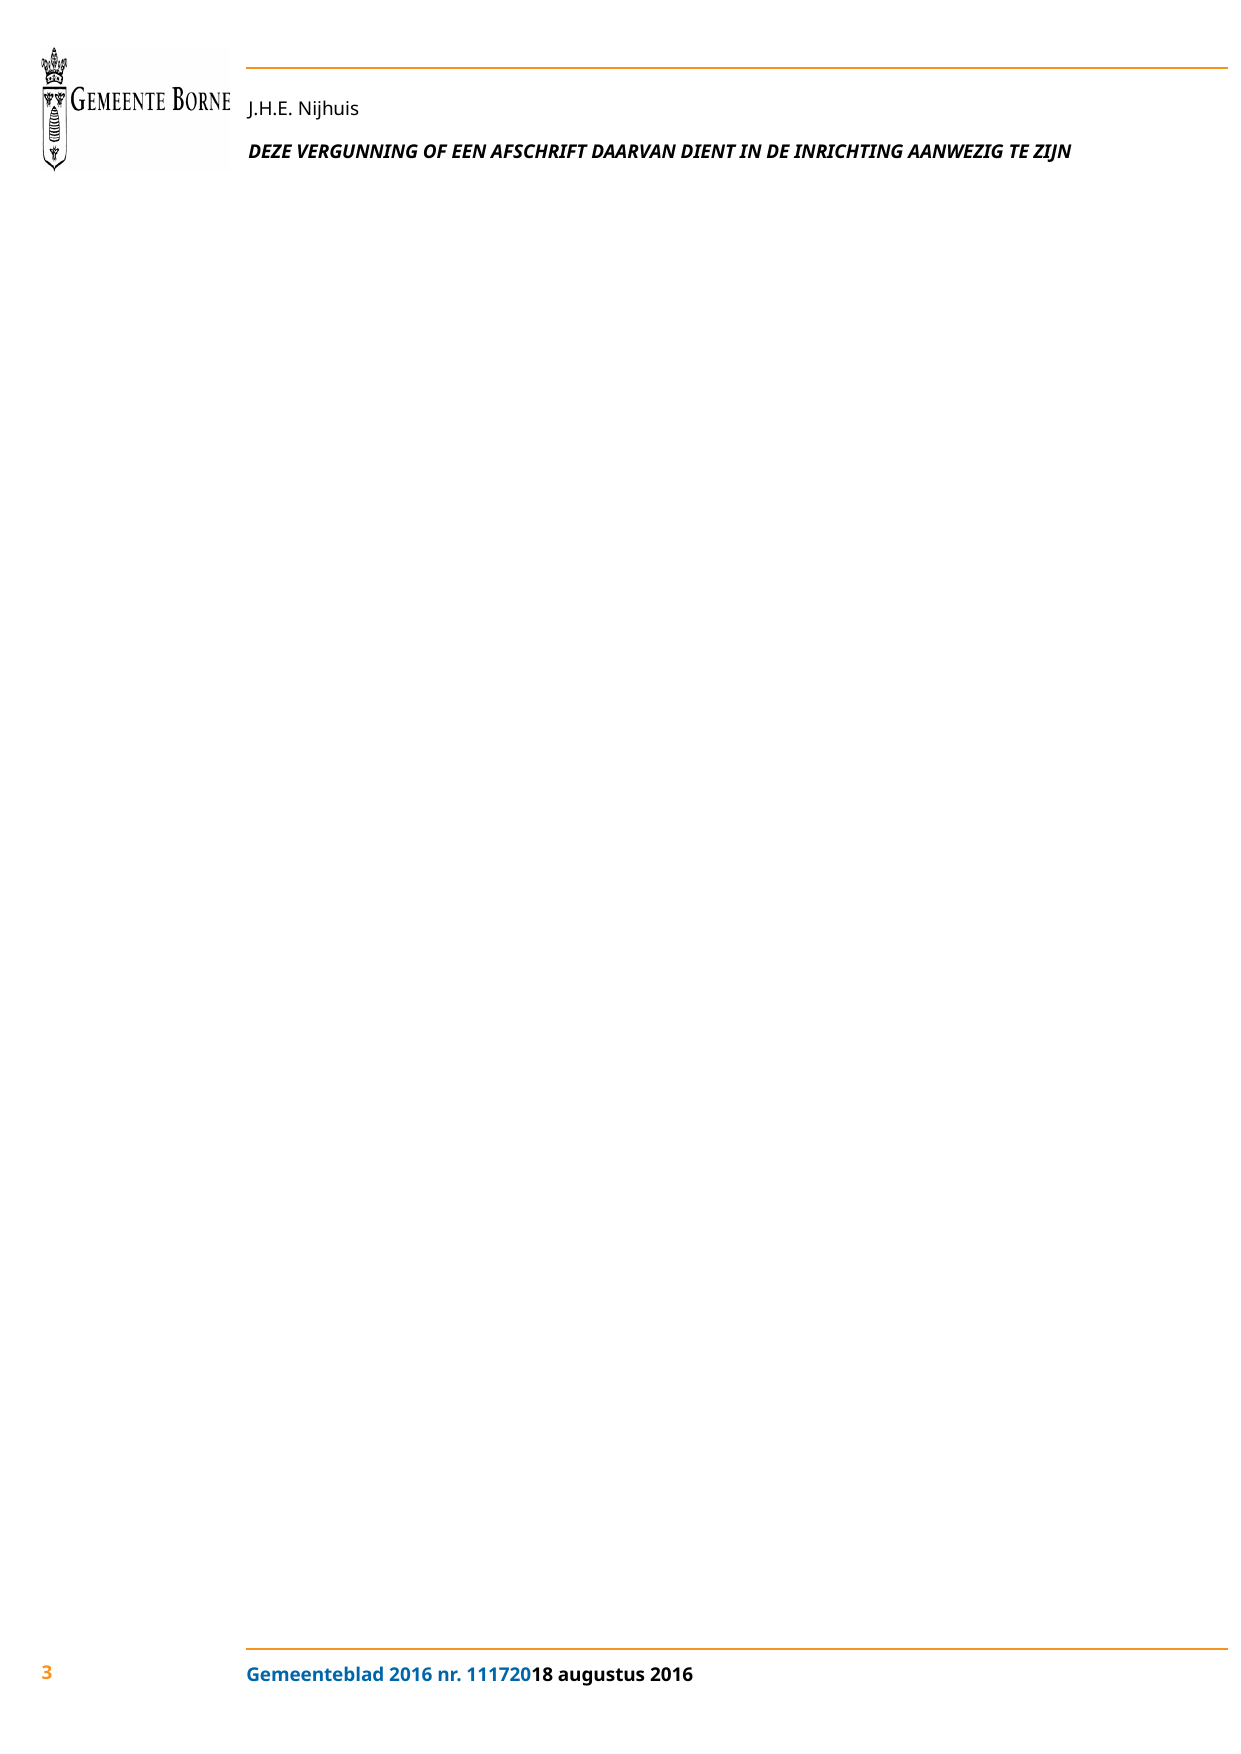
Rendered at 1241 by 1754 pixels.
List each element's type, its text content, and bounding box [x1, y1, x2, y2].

picture [41, 47, 231, 172]
text J.H.E. Nijhuis [248, 95, 1152, 121]
text DEZE VERGUNNING OF EEN AFSCHRIFT DAARVAN DIENT IN DE INRICHTING AANWEZIG TE ZIJN [248, 138, 1152, 164]
